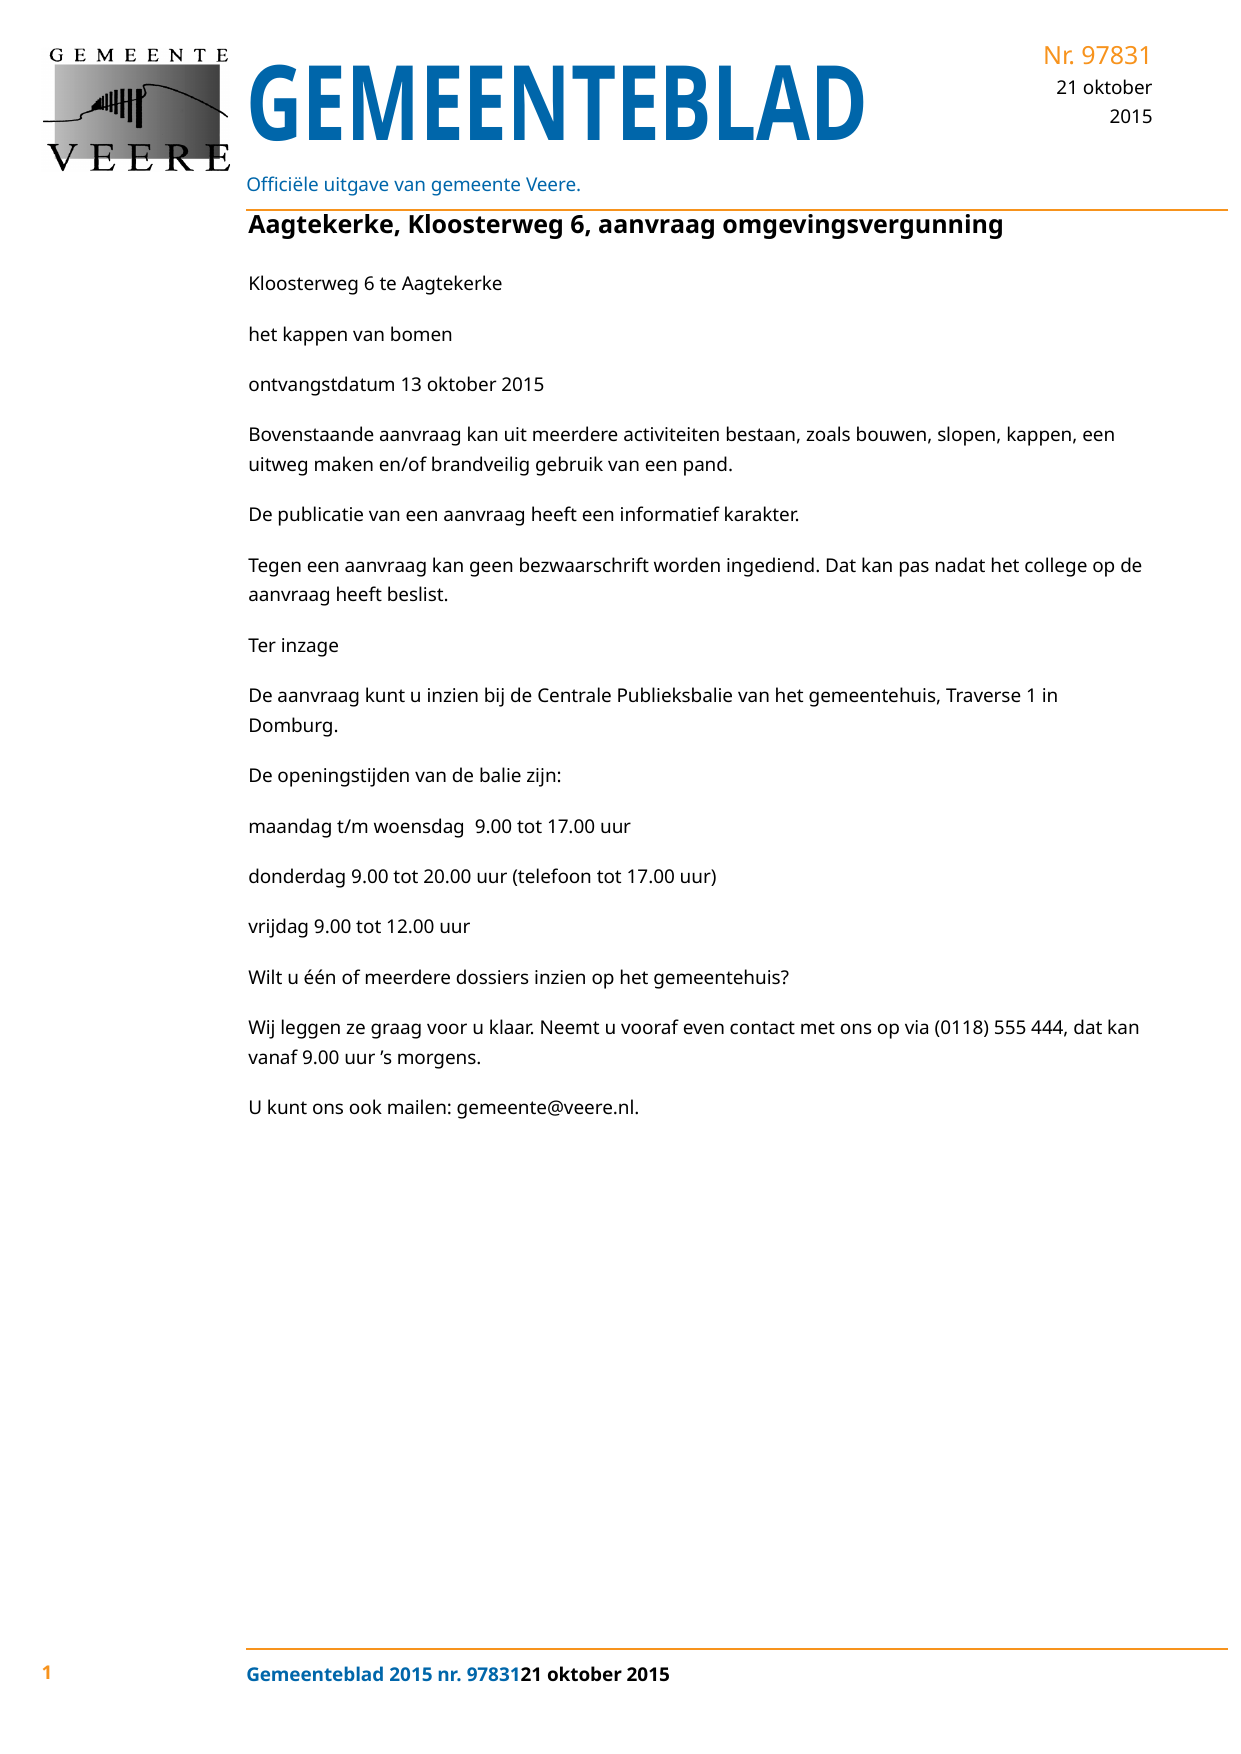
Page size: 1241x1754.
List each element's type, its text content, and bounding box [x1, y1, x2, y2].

text Ter inzage [248, 632, 1152, 658]
text maandag t/m woensdag 9.00 tot 17.00 uur [248, 813, 1152, 838]
text donderdag 9.00 tot 20.00 uur (telefoon tot 17.00 uur) [248, 863, 1152, 889]
text U kunt ons ook mailen: gemeente@veere.nl. [248, 1094, 1152, 1120]
text Bovenstaande aanvraag kan uit meerdere activiteiten bestaan, zoals bouwen, slopen, kappen, een uitweg maken en/of brandveilig gebruik van een pand. [248, 422, 1152, 477]
text De openingstijden van de balie zijn: [248, 762, 1152, 788]
text het kappen van bomen [248, 321, 1152, 346]
text vrijdag 9.00 tot 12.00 uur [248, 914, 1152, 939]
text Tegen een aanvraag kan geen bezwaarschrift worden ingediend. Dat kan pas nadat het college op de aanvraag heeft beslist. [248, 552, 1152, 607]
text De publicatie van een aanvraag heeft een informatief karakter. [248, 502, 1152, 527]
text Aagtekerke, Kloosterweg 6, aanvraag omgevingsvergunning [248, 211, 1152, 241]
text ontvangstdatum 13 oktober 2015 [248, 371, 1152, 397]
text De aanvraag kunt u inzien bij de Centrale Publieksbalie van het gemeentehuis, Traverse 1 in Domburg. [248, 682, 1152, 738]
text Kloosterweg 6 te Aagtekerke [248, 270, 1152, 296]
picture [41, 47, 231, 172]
text Wij leggen ze graag voor u klaar. Neemt u vooraf even contact met ons op via (0118) 555 444, dat kan vanaf 9.00 uur ’s morgens. [248, 1014, 1152, 1070]
text Wilt u één of meerdere dossiers inzien op het gemeentehuis? [248, 964, 1152, 990]
